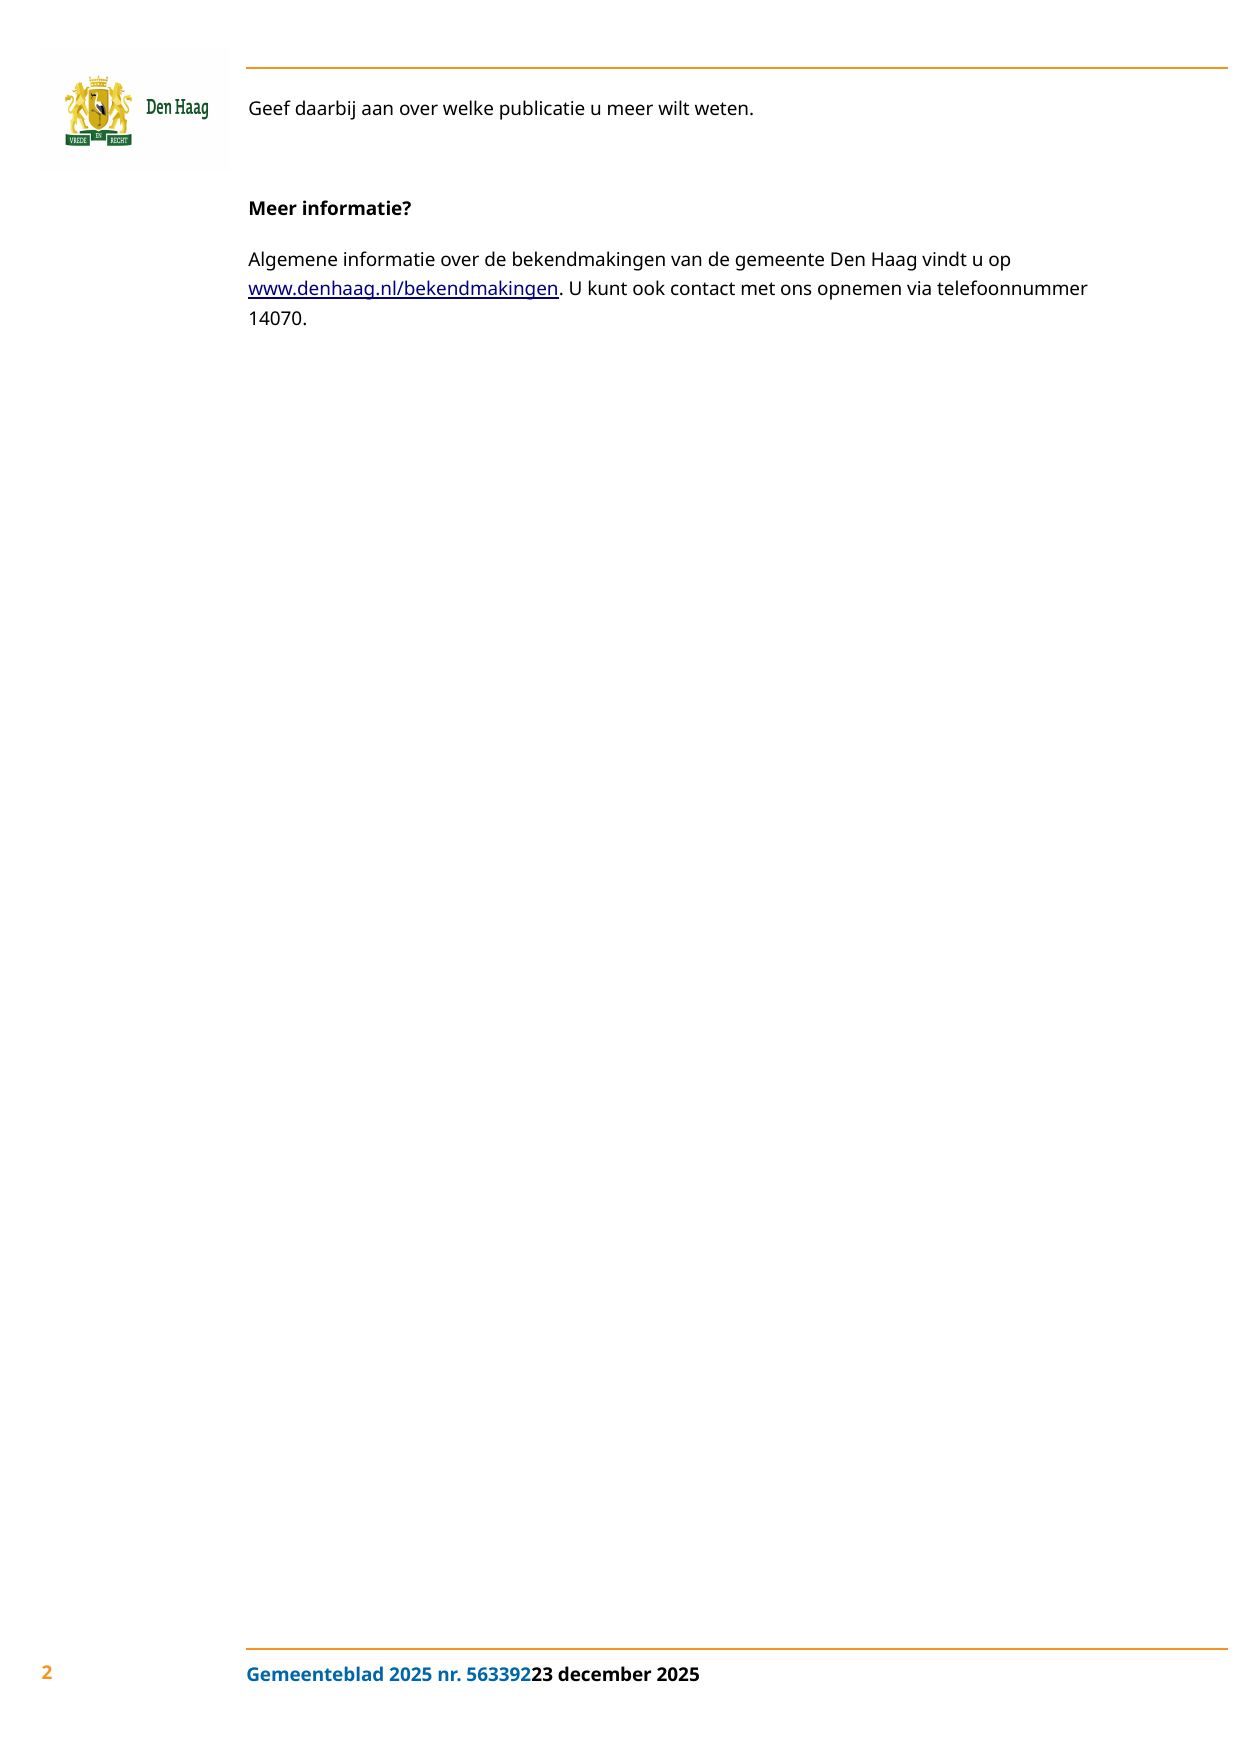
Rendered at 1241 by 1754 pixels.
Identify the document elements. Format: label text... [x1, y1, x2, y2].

text Geef daarbij aan over welke publicatie u meer wilt weten. [248, 95, 1152, 121]
text Algemene informatie over de bekendmakingen van de gemeente Den Haag vindt u op www.denhaag.nl/bekendmakingen. U kunt ook contact met ons opnemen via telefoonnummer 14070. [248, 246, 1152, 331]
text Meer informatie? [248, 196, 1152, 221]
picture [41, 47, 231, 172]
